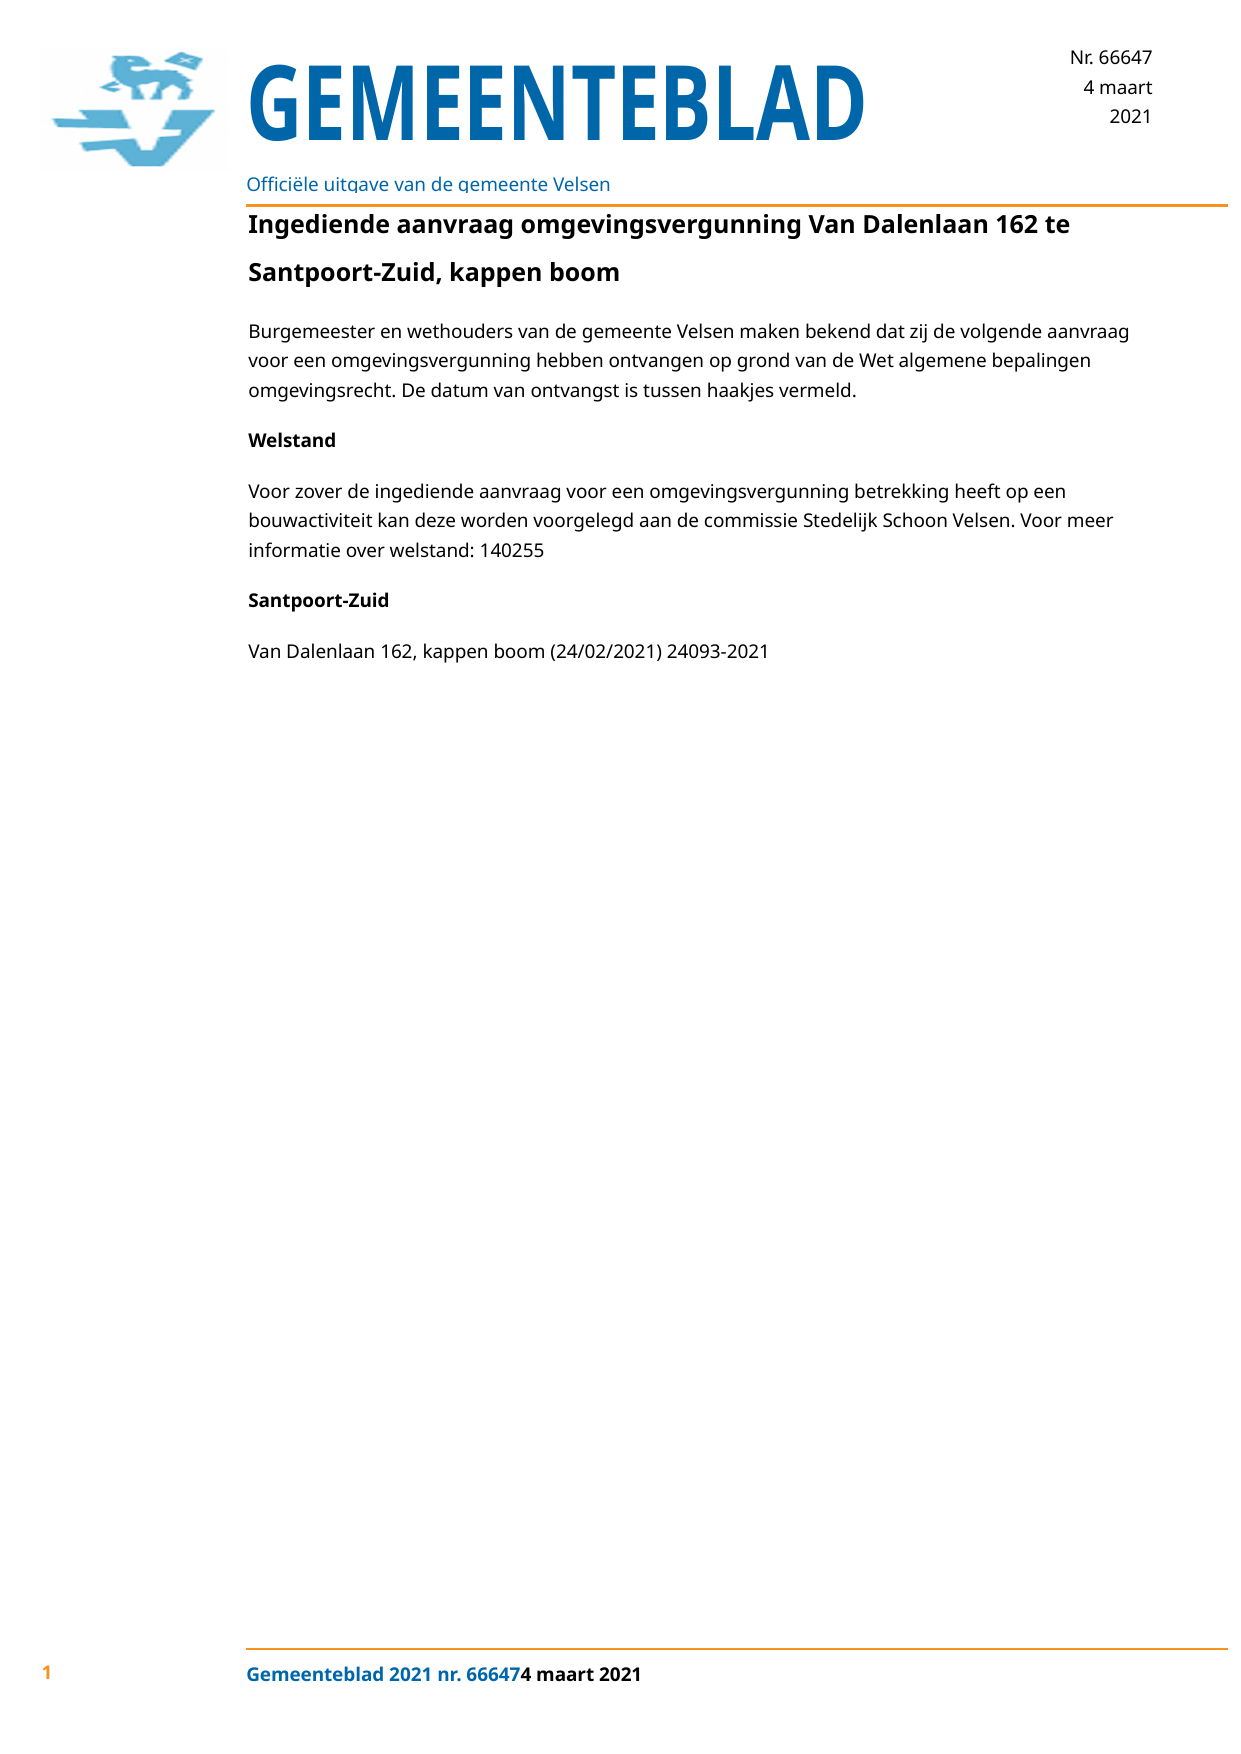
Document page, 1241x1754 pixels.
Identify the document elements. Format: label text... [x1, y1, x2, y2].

text Ingediende aanvraag omgevingsvergunning Van Dalenlaan 162 te Santpoort-Zuid, kappen boom [248, 207, 1152, 288]
text Welstand [248, 427, 1152, 453]
text Voor zover de ingediende aanvraag voor een omgevingsvergunning betrekking heeft op een bouwactiviteit kan deze worden voorgelegd aan de commissie Stedelijk Schoon Velsen. Voor meer informatie over welstand: 140255 [248, 478, 1152, 563]
text Van Dalenlaan 162, kappen boom (24/02/2021) 24093-2021 [248, 638, 1152, 664]
text Burgemeester en wethouders van de gemeente Velsen maken bekend dat zij de volgende aanvraag voor een omgevingsvergunning hebben ontvangen op grond van de Wet algemene bepalingen omgevingsrecht. De datum van ontvangst is tussen haakjes vermeld. [248, 318, 1152, 403]
text Santpoort-Zuid [248, 587, 1152, 613]
picture [41, 47, 231, 172]
